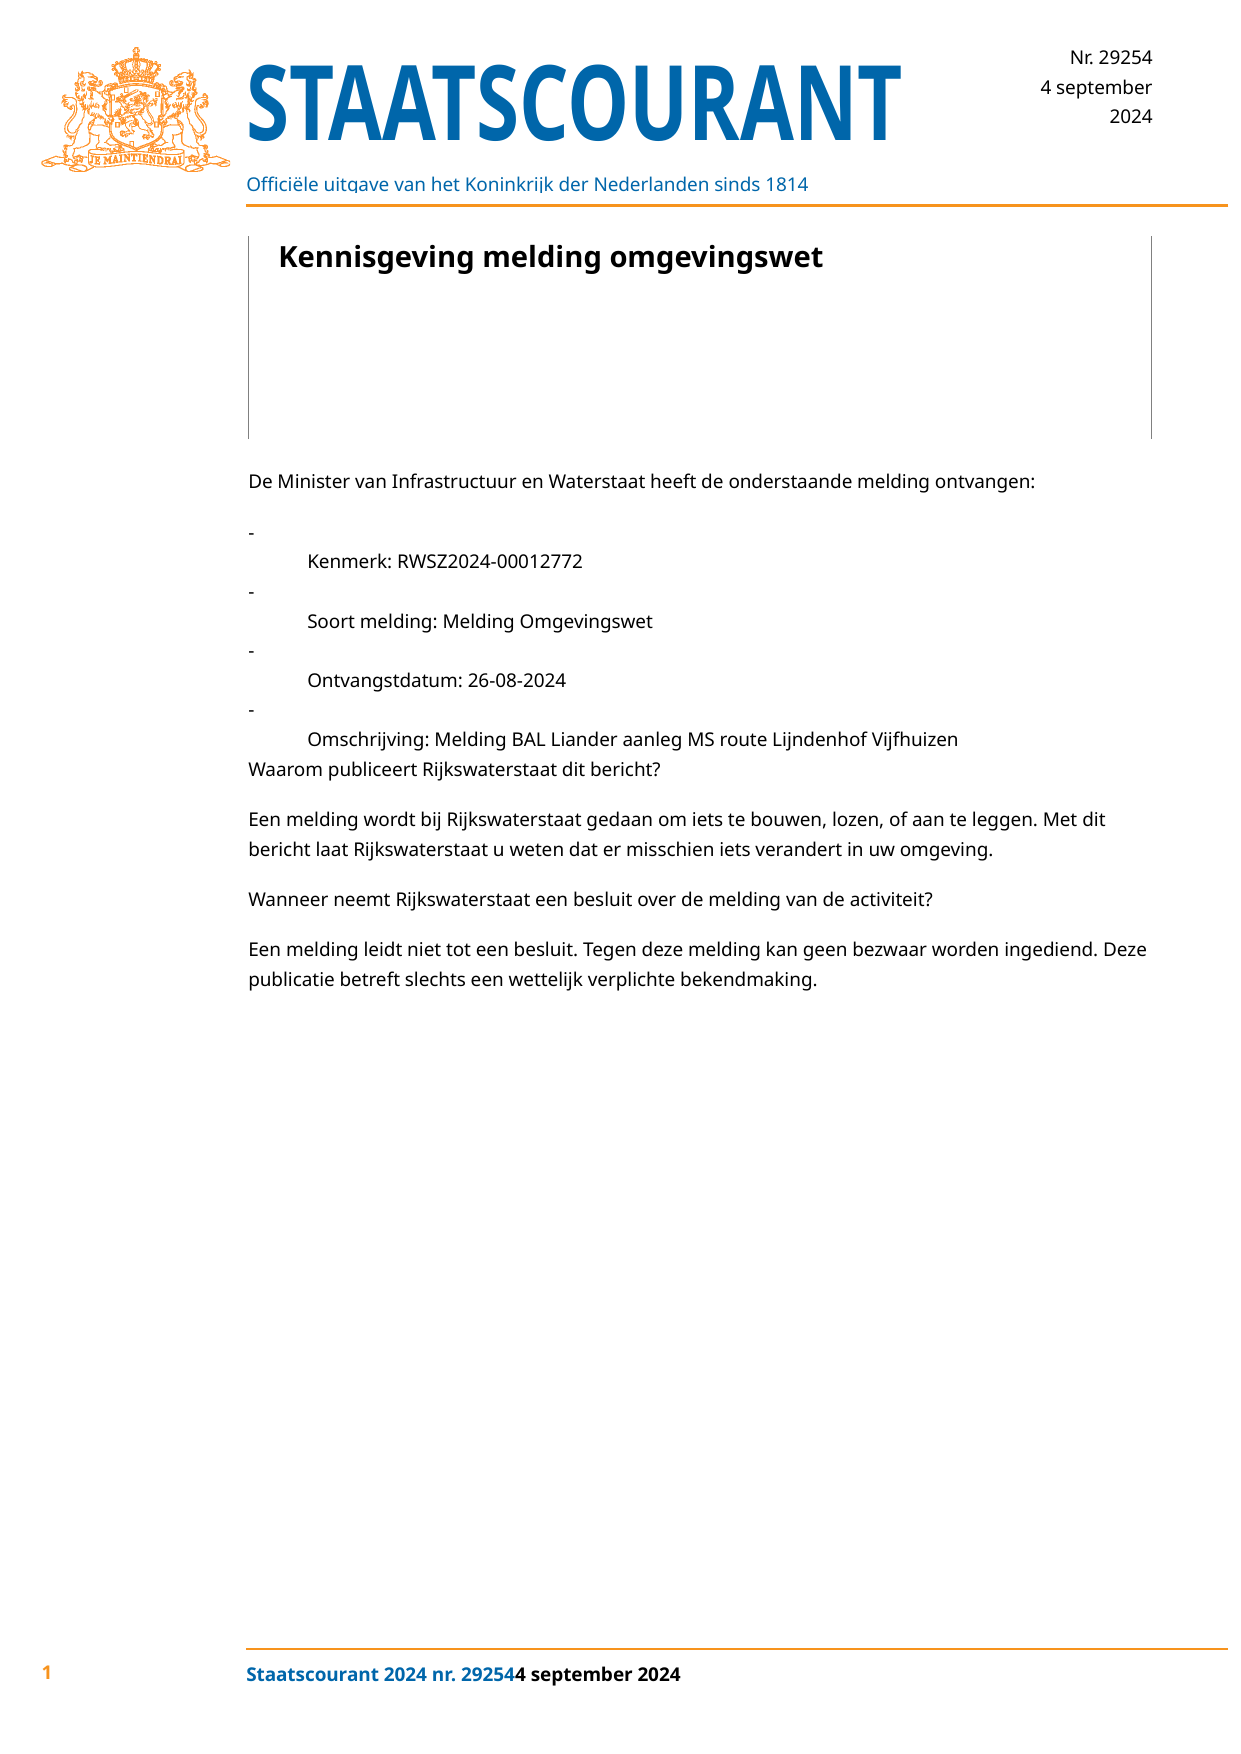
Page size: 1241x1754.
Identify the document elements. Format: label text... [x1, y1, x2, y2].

text Een melding leidt niet tot een besluit. Tegen deze melding kan geen bezwaar worden ingediend. Deze publicatie betreft slechts een wettelijk verplichte bekendmaking. [248, 937, 1152, 992]
picture [41, 47, 231, 172]
list Soort melding: Melding Omgevingswet [248, 608, 1152, 633]
list Ontvangstdatum: 26-08-2024 [248, 667, 1152, 693]
text De Minister van Infrastructuur en Waterstaat heeft de onderstaande melding ontvangen: [248, 469, 1152, 494]
text Waarom publiceert Rijkswaterstaat dit bericht? [248, 756, 1152, 781]
picture [912, 236, 1090, 414]
text Een melding wordt bij Rijkswaterstaat gedaan om iets te bouwen, lozen, of aan te leggen. Met dit bericht laat Rijkswaterstaat u weten dat er misschien iets verandert in uw omgeving. [248, 806, 1152, 861]
table_header Kennisgeving melding omgevingswet [249, 236, 850, 439]
text Wanneer neemt Rijkswaterstaat een besluit over de melding van de activiteit? [248, 886, 1152, 912]
list Kenmerk: RWSZ2024-00012772 [248, 549, 1152, 574]
table_header [850, 236, 912, 413]
list Omschrijving: Melding BAL Liander aanleg MS route Lijndenhof Vijfhuizen [248, 726, 1152, 752]
table_header [850, 414, 1151, 439]
table_header [1090, 236, 1151, 413]
